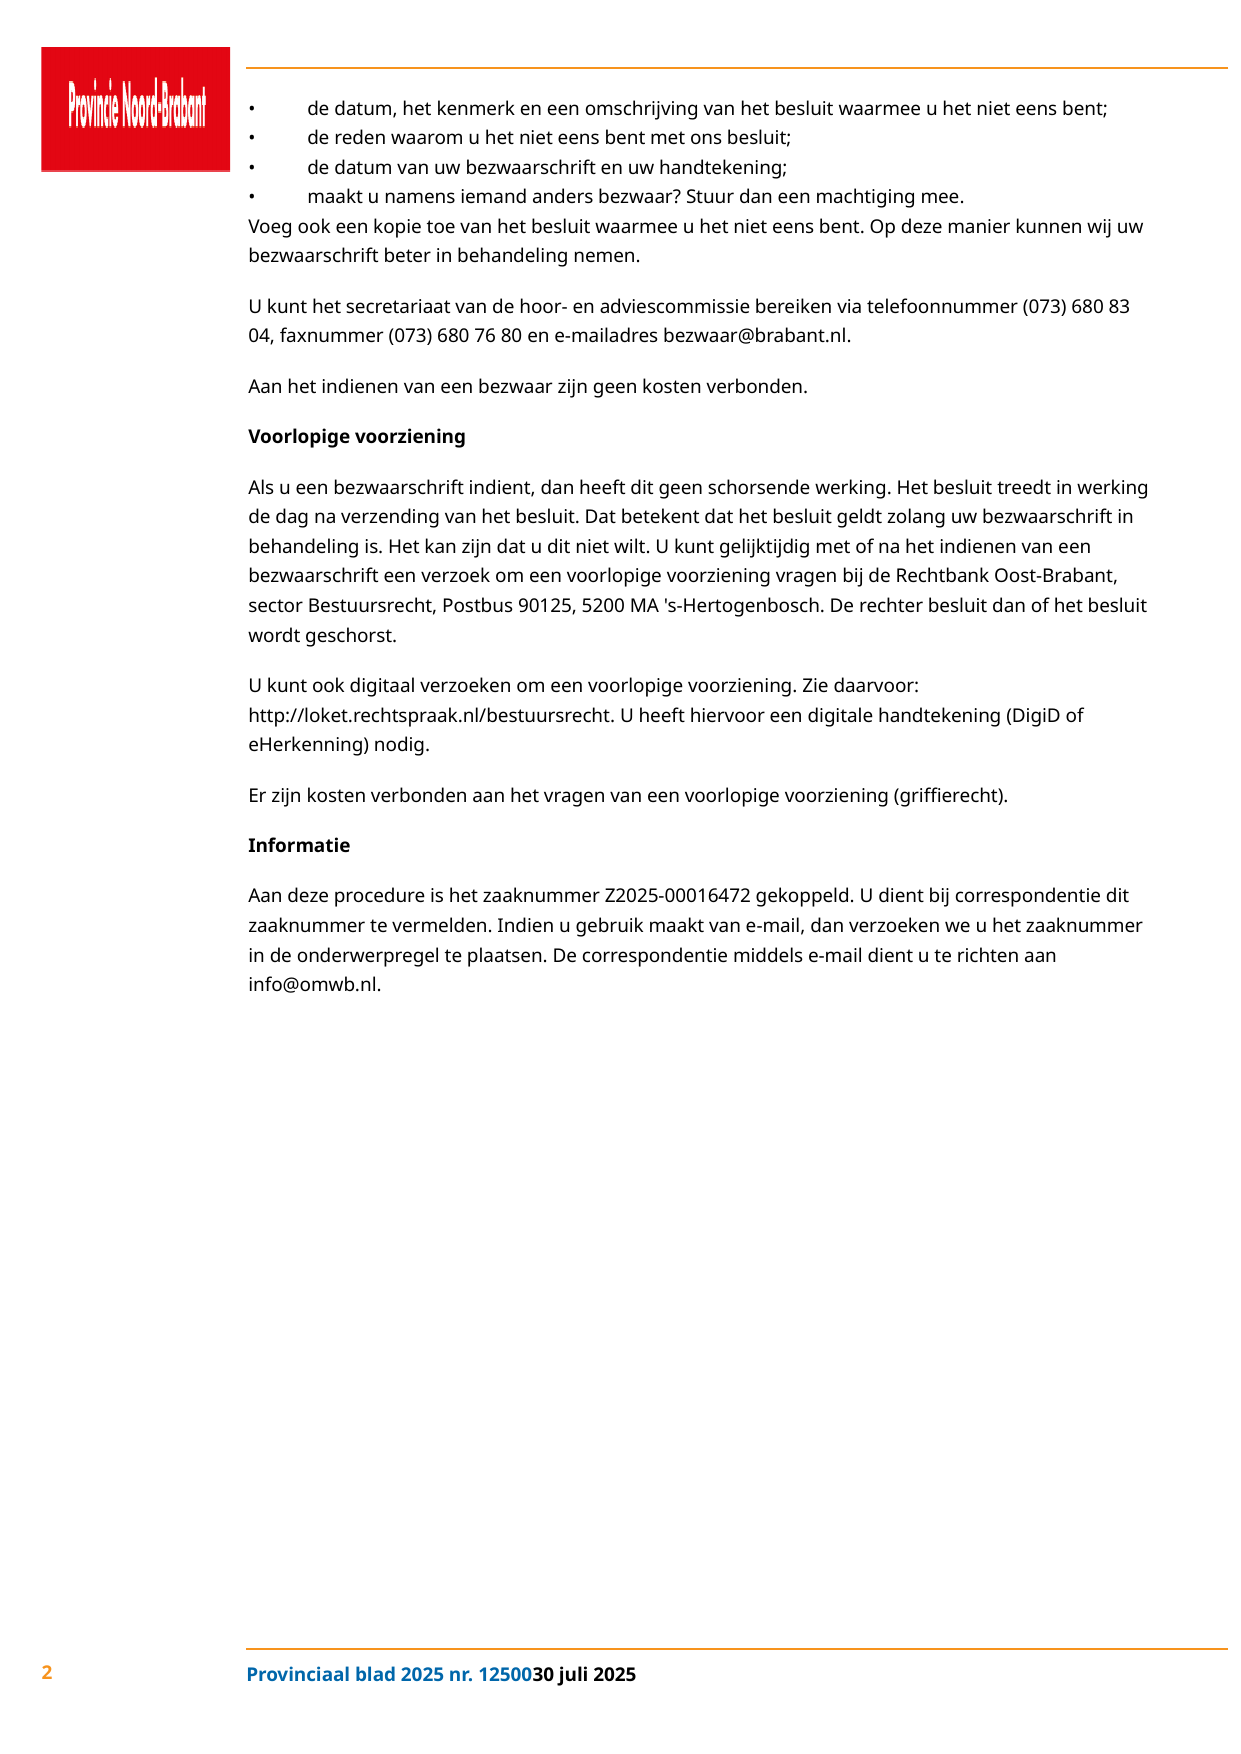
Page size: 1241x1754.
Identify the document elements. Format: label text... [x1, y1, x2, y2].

text U kunt het secretariaat van de hoor- en adviescommissie bereiken via telefoonnummer (073) 680 83 04, faxnummer (073) 680 76 80 en e-mailadres bezwaar@brabant.nl. [248, 293, 1152, 348]
text Als u een bezwaarschrift indient, dan heeft dit geen schorsende werking. Het besluit treedt in werking de dag na verzending van het besluit. Dat betekent dat het besluit geldt zolang uw bezwaarschrift in behandeling is. Het kan zijn dat u dit niet wilt. U kunt gelijktijdig met of na het indienen van een bezwaarschrift een verzoek om een voorlopige voorziening vragen bij de Rechtbank Oost-Brabant, sector Bestuursrecht, Postbus 90125, 5200 MA 's‑Hertogenbosch. De rechter besluit dan of het besluit wordt geschorst. [248, 474, 1152, 648]
text Informatie [248, 832, 1152, 858]
picture [41, 47, 231, 172]
text Voeg ook een kopie toe van het besluit waarmee u het niet eens bent. Op deze manier kunnen wij uw bezwaarschrift beter in behandeling nemen. [248, 213, 1152, 268]
list de datum van uw bezwaarschrift en uw handtekening; [248, 154, 1152, 180]
text Er zijn kosten verbonden aan het vragen van een voorlopige voorziening (griffierecht). [248, 782, 1152, 808]
list de datum, het kenmerk en een omschrijving van het besluit waarmee u het niet eens bent; [248, 95, 1152, 121]
text Voorlopige voorziening [248, 423, 1152, 449]
text Aan deze procedure is het zaaknummer Z2025-00016472 gekoppeld. U dient bij correspondentie dit zaaknummer te vermelden. Indien u gebruik maakt van e-mail, dan verzoeken we u het zaaknummer in de onderwerpregel te plaatsen. De correspondentie middels e-mail dient u te richten aan info@omwb.nl. [248, 883, 1152, 997]
text Aan het indienen van een bezwaar zijn geen kosten verbonden. [248, 373, 1152, 399]
list maakt u namens iemand anders bezwaar? Stuur dan een machtiging mee. [248, 183, 1152, 209]
list de reden waarom u het niet eens bent met ons besluit; [248, 124, 1152, 150]
text U kunt ook digitaal verzoeken om een voorlopige voorziening. Zie daarvoor: http://loket.rechtspraak.nl/bestuursrecht. U heeft hiervoor een digitale handtekening (DigiD of eHerkenning) nodig. [248, 672, 1152, 757]
